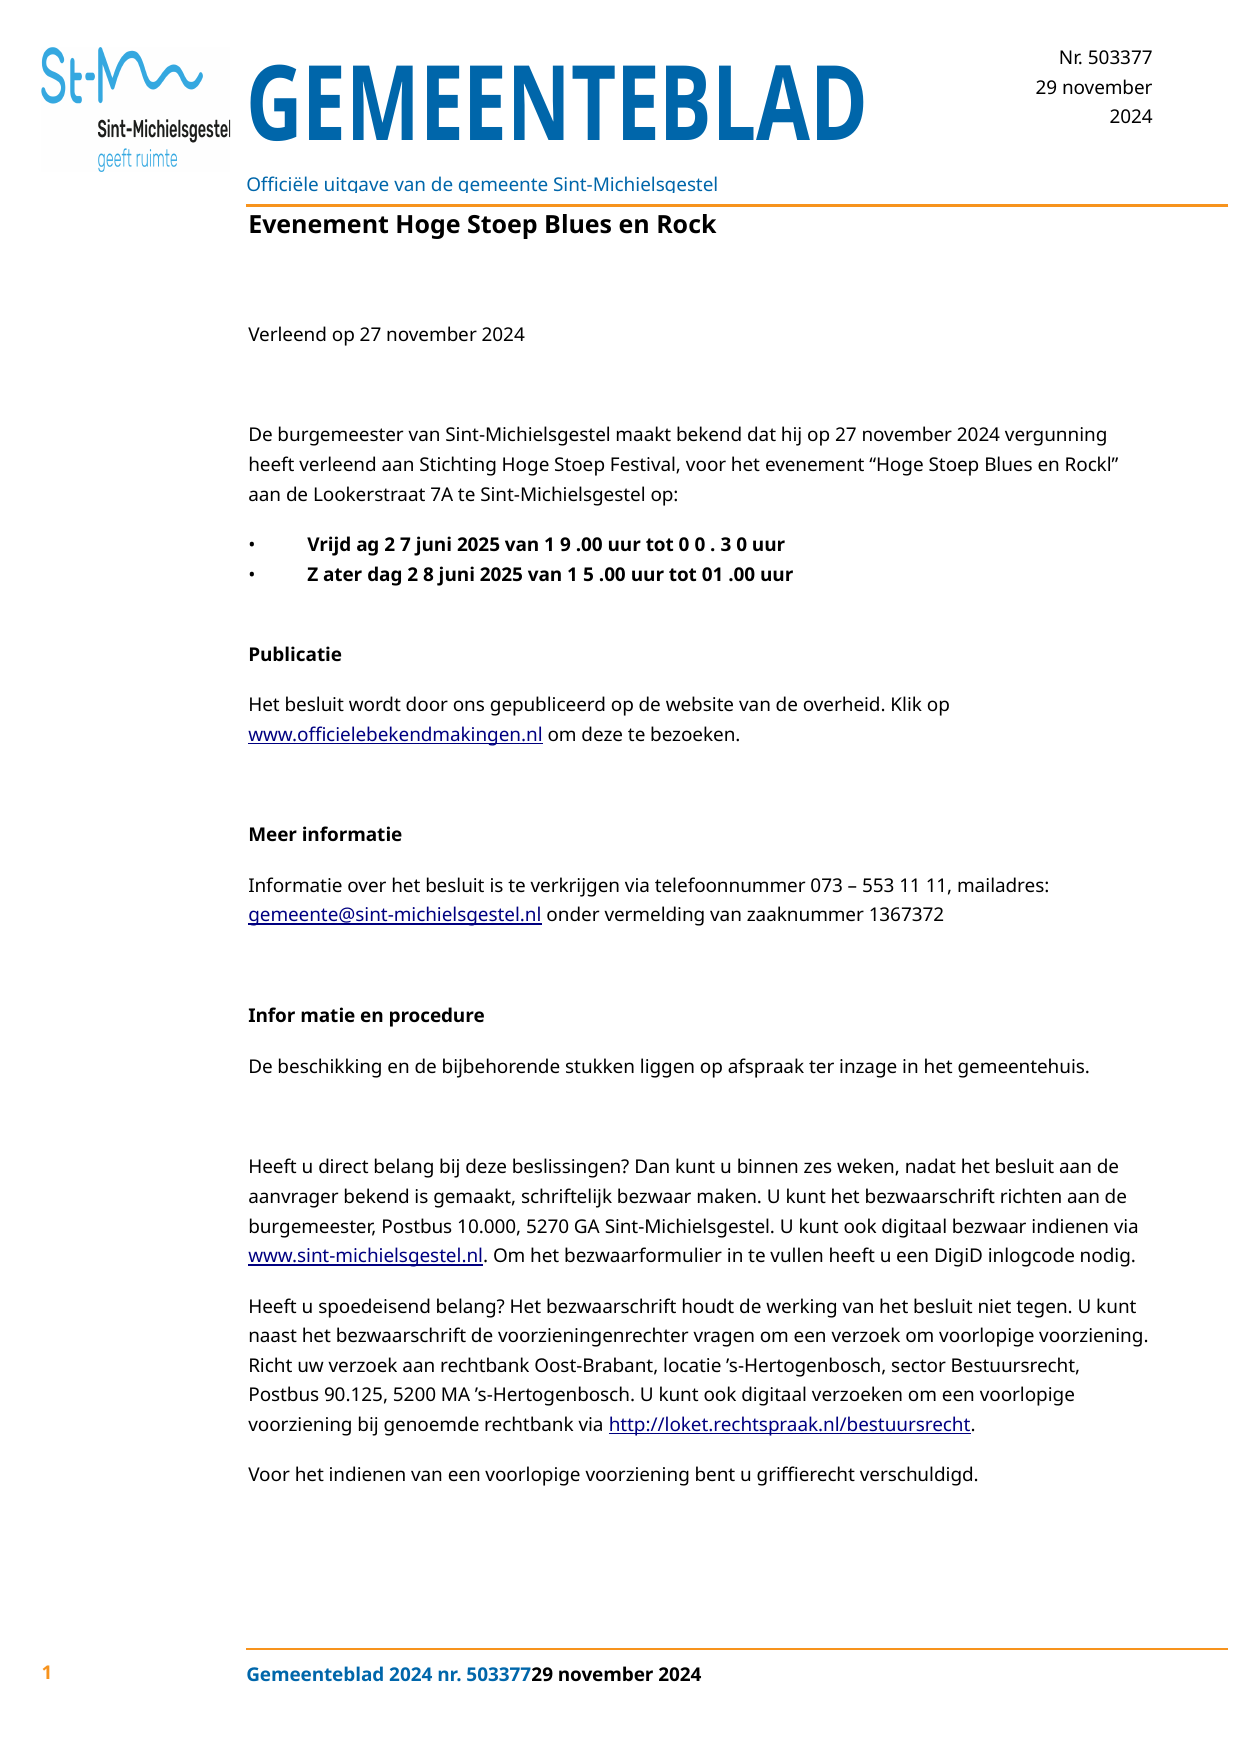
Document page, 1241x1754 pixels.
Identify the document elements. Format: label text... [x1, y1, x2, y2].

text Evenement Hoge Stoep Blues en Rock [248, 207, 1152, 241]
text Heeft u direct belang bij deze beslissingen? Dan kunt u binnen zes weken, nadat het besluit aan de aanvrager bekend is gemaakt, schriftelijk bezwaar maken. U kunt het bezwaarschrift richten aan de burgemeester, Postbus 10.000, 5270 GA Sint-Michielsgestel. U kunt ook digitaal bezwaar indienen via www.sint-michielsgestel.nl. Om het bezwaarformulier in te vullen heeft u een DigiD inlogcode nodig. [248, 1154, 1152, 1268]
picture [41, 47, 231, 172]
text Informatie over het besluit is te verkrijgen via telefoonnummer 073 – 553 11 11, mailadres: gemeente@sint-michielsgestel.nl onder vermelding van zaaknummer 1367372 [248, 872, 1152, 927]
text De beschikking en de bijbehorende stukken liggen op afspraak ter inzage in het gemeentehuis. [248, 1053, 1152, 1078]
text Voor het indienen van een voorlopige voorziening bent u griffierecht verschuldigd. [248, 1462, 1152, 1487]
text Meer informatie [248, 822, 1152, 847]
text Het besluit wordt door ons gepubliceerd op de website van de overheid. Klik op www.officielebekendmakingen.nl om deze te bezoeken. [248, 691, 1152, 746]
list Z ater dag 2 8 juni 2025 van 1 5 .00 uur tot 01 .00 uur [248, 561, 1152, 586]
text Infor matie en procedure [248, 1002, 1152, 1028]
text Heeft u spoedeisend belang? Het bezwaarschrift houdt de werking van het besluit niet tegen. U kunt naast het bezwaarschrift de voorzieningenrechter vragen om een verzoek om voorlopige voorziening. Richt uw verzoek aan rechtbank Oost-Brabant, locatie ’s-Hertogenbosch, sector Bestuursrecht, Postbus 90.125, 5200 MA ’s-Hertogenbosch. U kunt ook digitaal verzoeken om een voorlopige voorziening bij genoemde rechtbank via http://loket.rechtspraak.nl/bestuursrecht. [248, 1293, 1152, 1437]
text Verleend op 27 november 2024 [248, 321, 1152, 346]
text Publicatie [248, 641, 1152, 666]
text De burgemeester van Sint-Michielsgestel maakt bekend dat hij op 27 november 2024 vergunning heeft verleend aan Stichting Hoge Stoep Festival, voor het evenement “Hoge Stoep Blues en Rockl” aan de Lookerstraat 7A te Sint-Michielsgestel op: [248, 422, 1152, 506]
list Vrijd ag 2 7 juni 2025 van 1 9 .00 uur tot 0 0 . 3 0 uur [248, 531, 1152, 557]
